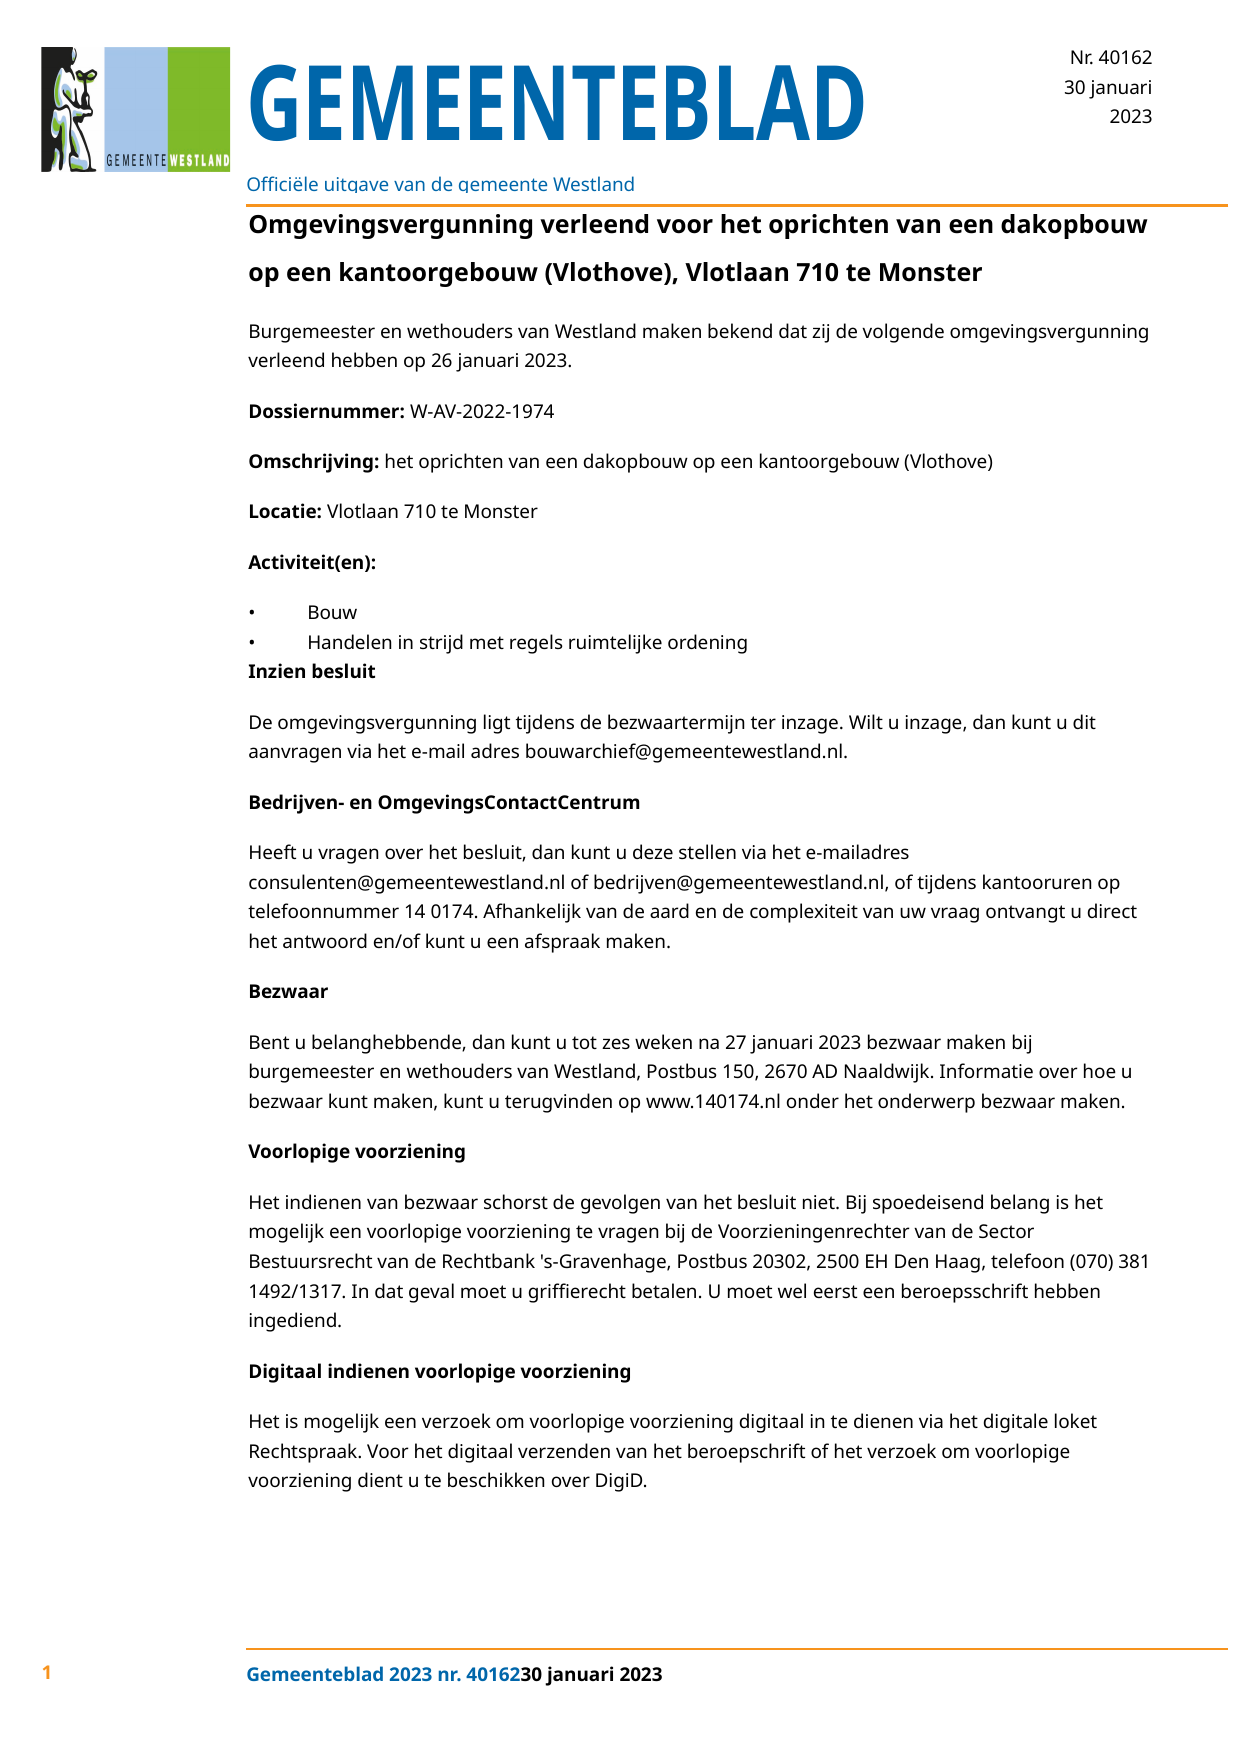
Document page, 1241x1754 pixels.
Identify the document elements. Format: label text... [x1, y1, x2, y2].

text Activiteit(en): [248, 549, 1152, 575]
text Het indienen van bezwaar schorst de gevolgen van het besluit niet. Bij spoedeisend belang is het mogelijk een voorlopige voorziening te vragen bij de Voorzieningenrechter van de Sector Bestuursrecht van de Rechtbank 's-Gravenhage, Postbus 20302, 2500 EH Den Haag, telefoon (070) 381 1492/1317. In dat geval moet u griffierecht betalen. U moet wel eerst een beroepsschrift hebben ingediend. [248, 1189, 1152, 1333]
text Bezwaar [248, 979, 1152, 1004]
text Locatie: Vlotlaan 710 te Monster [248, 499, 1152, 524]
text Omschrijving: het oprichten van een dakopbouw op een kantoorgebouw (Vlothove) [248, 448, 1152, 474]
text Dossiernummer: W-AV-2022-1974 [248, 398, 1152, 424]
picture [41, 47, 231, 172]
text Het is mogelijk een verzoek om voorlopige voorziening digitaal in te dienen via het digitale loket Rechtspraak. Voor het digitaal verzenden van het beroepschrift of het verzoek om voorlopige voorziening dient u te beschikken over DigiD. [248, 1408, 1152, 1493]
text Heeft u vragen over het besluit, dan kunt u deze stellen via het e-mailadres consulenten@gemeentewestland.nl of bedrijven@gemeentewestland.nl, of tijdens kantooruren op telefoonnummer 14 0174. Afhankelijk van de aard en de complexiteit van uw vraag ontvangt u direct het antwoord en/of kunt u een afspraak maken. [248, 839, 1152, 954]
text Bedrijven- en OmgevingsContactCentrum [248, 789, 1152, 815]
text Omgevingsvergunning verleend voor het oprichten van een dakopbouw op een kantoorgebouw (Vlothove), Vlotlaan 710 te Monster [248, 207, 1152, 288]
text Digitaal indienen voorlopige voorziening [248, 1358, 1152, 1384]
list Handelen in strijd met regels ruimtelijke ordening [248, 629, 1152, 655]
text Bent u belanghebbende, dan kunt u tot zes weken na 27 januari 2023 bezwaar maken bij burgemeester en wethouders van Westland, Postbus 150, 2670 AD Naaldwijk. Informatie over hoe u bezwaar kunt maken, kunt u terugvinden op www.140174.nl onder het onderwerp bezwaar maken. [248, 1029, 1152, 1114]
text Burgemeester en wethouders van Westland maken bekend dat zij de volgende omgevingsvergunning verleend hebben op 26 januari 2023. [248, 318, 1152, 373]
text De omgevingsvergunning ligt tijdens de bezwaartermijn ter inzage. Wilt u inzage, dan kunt u dit aanvragen via het e-mail adres bouwarchief@gemeentewestland.nl. [248, 709, 1152, 764]
text Inzien besluit [248, 659, 1152, 684]
list Bouw [248, 599, 1152, 625]
text Voorlopige voorziening [248, 1139, 1152, 1164]
